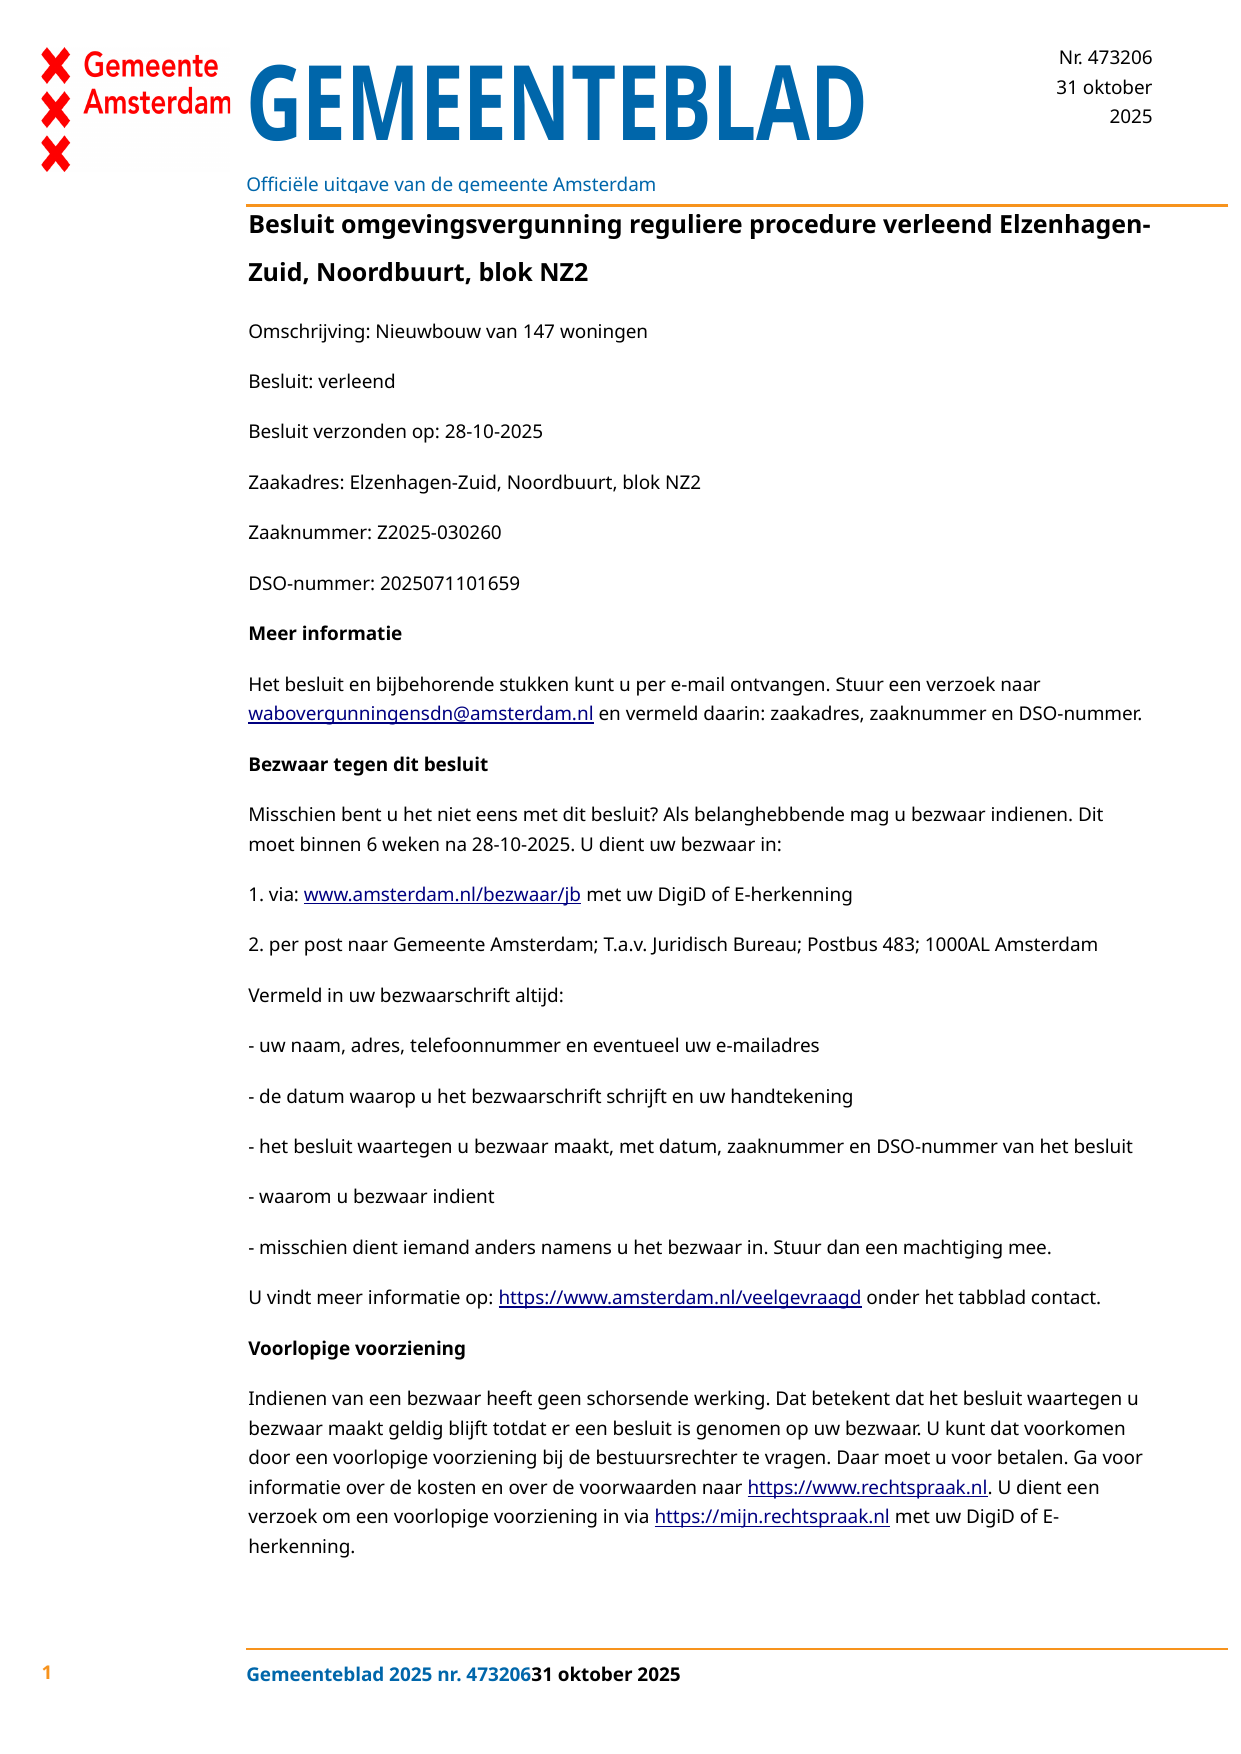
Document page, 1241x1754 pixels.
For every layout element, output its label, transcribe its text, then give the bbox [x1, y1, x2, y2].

text U vindt meer informatie op: https://www.amsterdam.nl/veelgevraagd onder het tabblad contact. [248, 1284, 1152, 1310]
text - waarom u bezwaar indient [248, 1184, 1152, 1209]
text - de datum waarop u het bezwaarschrift schrijft en uw handtekening [248, 1083, 1152, 1109]
text Besluit omgevingsvergunning reguliere procedure verleend Elzenhagen-Zuid, Noordbuurt, blok NZ2 [248, 207, 1152, 288]
text Indienen van een bezwaar heeft geen schorsende werking. Dat betekent dat het besluit waartegen u bezwaar maakt geldig blijft totdat er een besluit is genomen op uw bezwaar. U kunt dat voorkomen door een voorlopige voorziening bij de bestuursrechter te vragen. Daar moet u voor betalen. Ga voor informatie over de kosten en over de voorwaarden naar https://www.rechtspraak.nl. U dient een verzoek om een voorlopige voorziening in via https://mijn.rechtspraak.nl met uw DigiD of E-herkenning. [248, 1385, 1152, 1559]
text Bezwaar tegen dit besluit [248, 751, 1152, 777]
text Zaakadres: Elzenhagen-Zuid, Noordbuurt, blok NZ2 [248, 469, 1152, 495]
text DSO-nummer: 2025071101659 [248, 570, 1152, 596]
text Misschien bent u het niet eens met dit besluit? Als belanghebbende mag u bezwaar indienen. Dit moet binnen 6 weken na 28-10-2025. U dient uw bezwaar in: [248, 801, 1152, 857]
text - het besluit waartegen u bezwaar maakt, met datum, zaaknummer en DSO-nummer van het besluit [248, 1133, 1152, 1159]
text Meer informatie [248, 620, 1152, 646]
text Vermeld in uw bezwaarschrift altijd: [248, 982, 1152, 1008]
text - misschien dient iemand anders namens u het bezwaar in. Stuur dan een machtiging mee. [248, 1234, 1152, 1260]
text 1. via: www.amsterdam.nl/bezwaar/jb met uw DigiD of E-herkenning [248, 881, 1152, 907]
text Voorlopige voorziening [248, 1335, 1152, 1361]
picture [41, 47, 231, 172]
text 2. per post naar Gemeente Amsterdam; T.a.v. Juridisch Bureau; Postbus 483; 1000AL Amsterdam [248, 932, 1152, 957]
text - uw naam, adres, telefoonnummer en eventueel uw e-mailadres [248, 1032, 1152, 1058]
text Besluit: verleend [248, 368, 1152, 394]
text Omschrijving: Nieuwbouw van 147 woningen [248, 318, 1152, 344]
text Het besluit en bijbehorende stukken kunt u per e-mail ontvangen. Stuur een verzoek naar wabovergunningensdn@amsterdam.nl en vermeld daarin: zaakadres, zaaknummer en DSO-nummer. [248, 671, 1152, 726]
text Besluit verzonden op: 28-10-2025 [248, 419, 1152, 444]
text Zaaknummer: Z2025-030260 [248, 519, 1152, 545]
